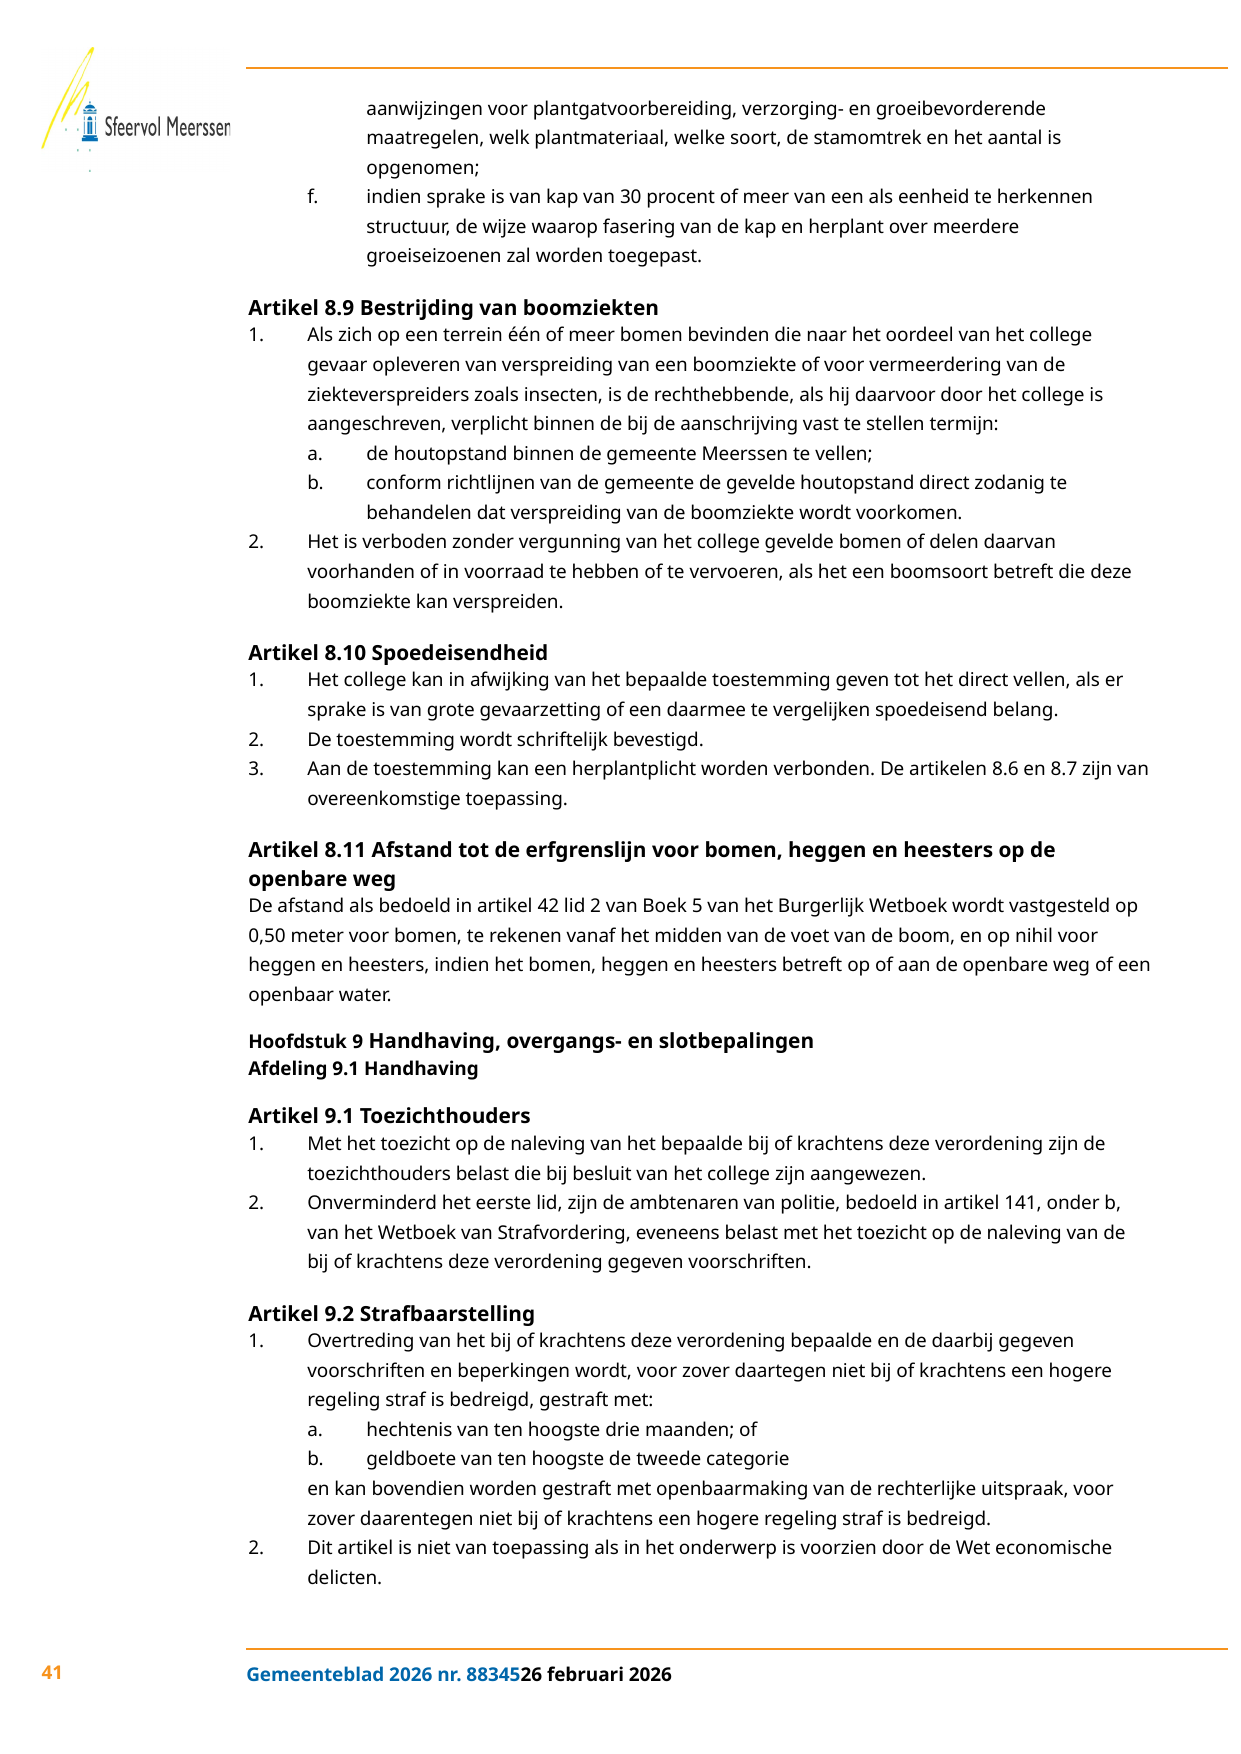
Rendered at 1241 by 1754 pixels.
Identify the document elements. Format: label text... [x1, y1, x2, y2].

list Dit artikel is niet van toepassing als in het onderwerp is voorzien door de Wet economische delicten. [248, 1534, 1152, 1590]
list hechtenis van ten hoogste drie maanden; of [307, 1416, 1152, 1442]
text De afstand als bedoeld in artikel 42 lid 2 van Boek 5 van het Burgerlijk Wetboek wordt vastgesteld op 0,50 meter voor bomen, te rekenen vanaf het midden van de voet van de boom, en op nihil voor heggen en heesters, indien het bomen, heggen en heesters betreft op of aan de openbare weg of een openbaar water. [248, 892, 1152, 1007]
list Het is verboden zonder vergunning van het college gevelde bomen of delen daarvan voorhanden of in voorraad te hebben of te vervoeren, als het een boomsoort betreft die deze boomziekte kan verspreiden. [248, 529, 1152, 613]
list De toestemming wordt schriftelijk bevestigd. [248, 726, 1152, 752]
text Artikel 9.2 Strafbaarstelling [248, 1299, 1152, 1327]
text Artikel 8.10 Spoedeisendheid [248, 638, 1152, 667]
list Als zich op een terrein één of meer bomen bevinden die naar het oordeel van het college gevaar opleveren van verspreiding van een boomziekte of voor vermeerdering van de ziekteverspreiders zoals insecten, is de rechthebbende, als hij daarvoor door het college is aangeschreven, verplicht binnen de bij de aanschrijving vast te stellen termijn: [248, 322, 1152, 436]
list en kan bovendien worden gestraft met openbaarmaking van de rechterlijke uitspraak, voor zover daarentegen niet bij of krachtens een hogere regeling straf is bedreigd. [248, 1475, 1152, 1531]
list geldboete van ten hoogste de tweede categorie [307, 1446, 1152, 1471]
text Artikel 8.11 Afstand tot de erfgrenslijn voor bomen, heggen en heesters op de openbare weg [248, 835, 1152, 892]
list Het college kan in afwijking van het bepaalde toestemming geven tot het direct vellen, als er sprake is van grote gevaarzetting of een daarmee te vergelijken spoedeisend belang. [248, 667, 1152, 722]
list Onverminderd het eerste lid, zijn de ambtenaren van politie, bedoeld in artikel 141, onder b, van het Wetboek van Strafvordering, eveneens belast met het toezicht op de naleving van de bij of krachtens deze verordening gegeven voorschriften. [248, 1189, 1152, 1274]
text Afdeling 9.1 Handhaving [248, 1055, 1152, 1081]
list de houtopstand binnen de gemeente Meerssen te vellen; [307, 440, 1152, 466]
list conform richtlijnen van de gemeente de gevelde houtopstand direct zodanig te behandelen dat verspreiding van de boomziekte wordt voorkomen. [307, 469, 1152, 525]
list indien sprake is van kap van 30 procent of meer van een als eenheid te herkennen structuur, de wijze waarop fasering van de kap en herplant over meerdere groeiseizoenen zal worden toegepast. [307, 183, 1152, 268]
list Overtreding van het bij of krachtens deze verordening bepaalde en de daarbij gegeven voorschriften en beperkingen wordt, voor zover daartegen niet bij of krachtens een hogere regeling straf is bedreigd, gestraft met: [248, 1327, 1152, 1412]
list Aan de toestemming kan een herplantplicht worden verbonden. De artikelen 8.6 en 8.7 zijn van overeenkomstige toepassing. [248, 755, 1152, 811]
text Artikel 8.9 Bestrijding van boomziekten [248, 293, 1152, 322]
list Met het toezicht op de naleving van het bepaalde bij of krachtens deze verordening zijn de toezichthouders belast die bij besluit van het college zijn aangewezen. [248, 1130, 1152, 1185]
picture [41, 47, 231, 172]
text Hoofdstuk 9 Handhaving, overgangs- en slotbepalingen [248, 1027, 1152, 1055]
list aanwijzingen voor plantgatvoorbereiding, verzorging- en groeibevorderende maatregelen, welk plantmateriaal, welke soort, de stamomtrek en het aantal is opgenomen; [307, 95, 1152, 180]
text Artikel 9.1 Toezichthouders [248, 1102, 1152, 1130]
